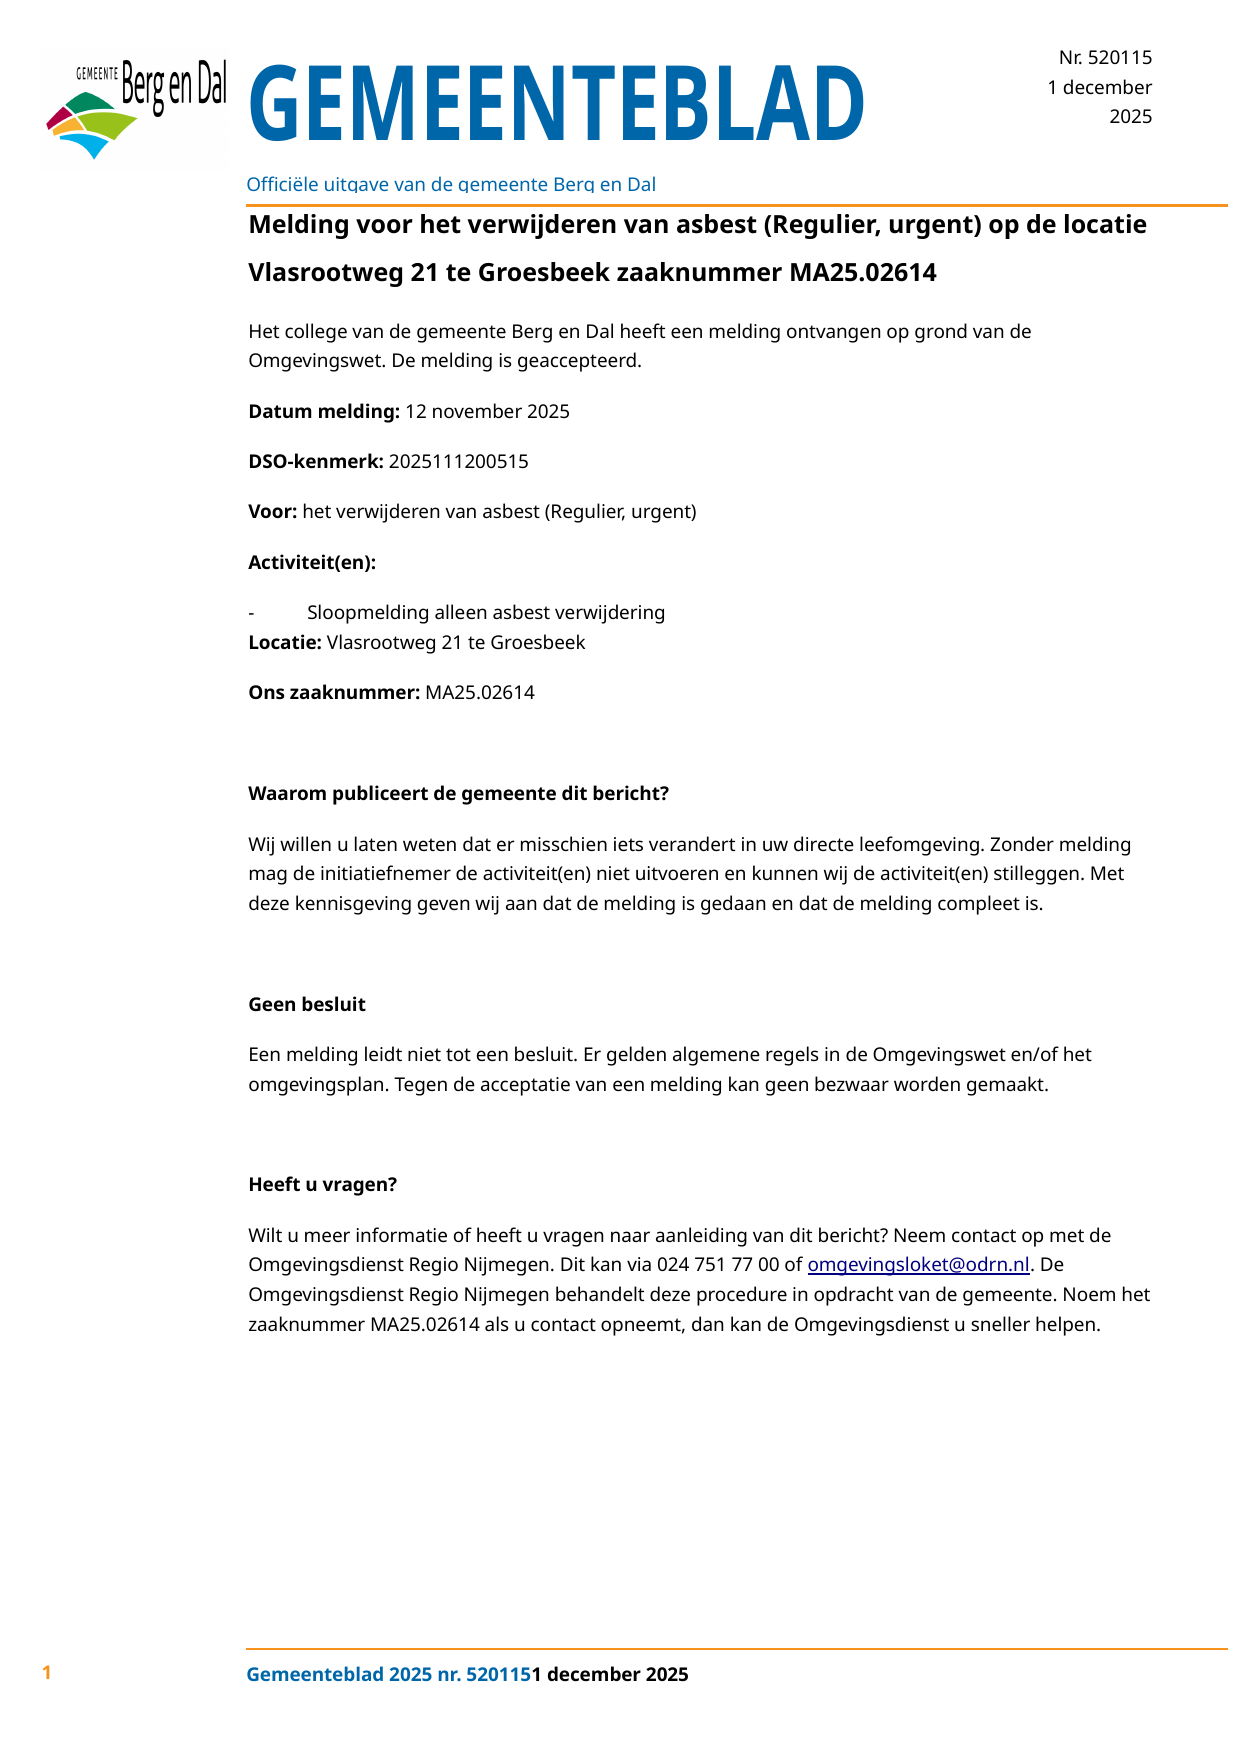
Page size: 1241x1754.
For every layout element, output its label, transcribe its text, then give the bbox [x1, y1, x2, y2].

picture [41, 47, 231, 172]
text Het college van de gemeente Berg en Dal heeft een melding ontvangen op grond van de Omgevingswet. De melding is geaccepteerd. [248, 318, 1152, 373]
text Heeft u vragen? [248, 1172, 1152, 1197]
text Wilt u meer informatie of heeft u vragen naar aanleiding van dit bericht? Neem contact op met de Omgevingsdienst Regio Nijmegen. Dit kan via 024 751 77 00 of omgevingsloket@odrn.nl. De Omgevingsdienst Regio Nijmegen behandelt deze procedure in opdracht van de gemeente. Noem het zaaknummer MA25.02614 als u contact opneemt, dan kan de Omgevingsdienst u sneller helpen. [248, 1222, 1152, 1337]
text Locatie: Vlasrootweg 21 te Groesbeek [248, 629, 1152, 655]
text Geen besluit [248, 991, 1152, 1017]
text Waarom publiceert de gemeente dit bericht? [248, 780, 1152, 806]
text DSO-kenmerk: 2025111200515 [248, 448, 1152, 474]
list Sloopmelding alleen asbest verwijdering [248, 599, 1152, 625]
text Voor: het verwijderen van asbest (Regulier, urgent) [248, 499, 1152, 524]
text Ons zaaknummer: MA25.02614 [248, 679, 1152, 705]
text Een melding leidt niet tot een besluit. Er gelden algemene regels in de Omgevingswet en/of het omgevingsplan. Tegen de acceptatie van een melding kan geen bezwaar worden gemaakt. [248, 1041, 1152, 1097]
text Melding voor het verwijderen van asbest (Regulier, urgent) op de locatie Vlasrootweg 21 te Groesbeek zaaknummer MA25.02614 [248, 207, 1152, 288]
text Wij willen u laten weten dat er misschien iets verandert in uw directe leefomgeving. Zonder melding mag de initiatiefnemer de activiteit(en) niet uitvoeren en kunnen wij de activiteit(en) stilleggen. Met deze kennisgeving geven wij aan dat de melding is gedaan en dat de melding compleet is. [248, 831, 1152, 916]
text Datum melding: 12 november 2025 [248, 398, 1152, 424]
text Activiteit(en): [248, 549, 1152, 575]
